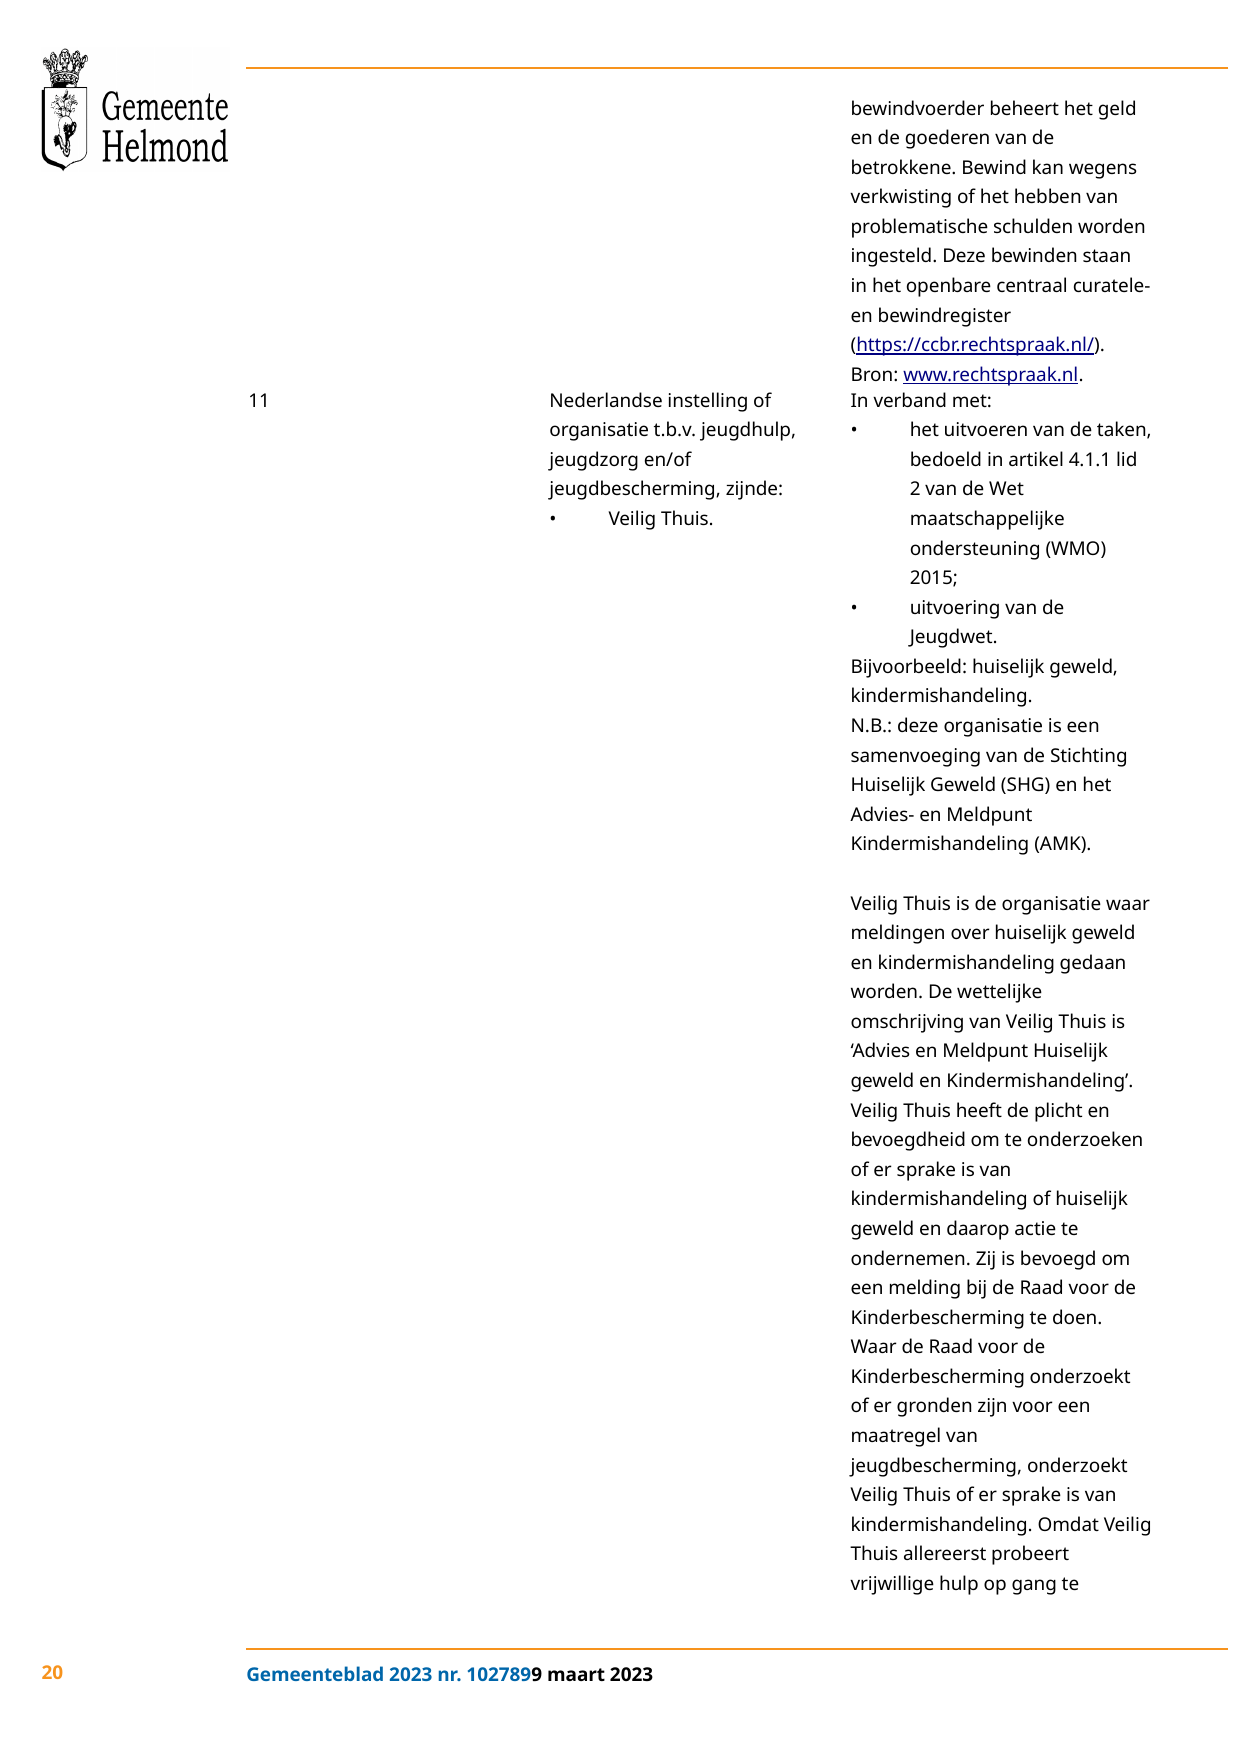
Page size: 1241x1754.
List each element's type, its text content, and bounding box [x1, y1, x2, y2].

picture [41, 47, 231, 172]
table_cell In verband met: het uitvoeren van de taken, bedoeld in artikel 4.1.1 lid 2 van de Wet maatschappelijke ondersteuning (WMO) 2015; uitvoering van de Jeugdwet. Bijvoorbeeld: huiselijk geweld, kindermishandeling. N.B.: deze organisatie is een samenvoeging van de Stichting Huiselijk Geweld (SHG) en het Advies- en Meldpunt Kindermishandeling (AMK). Veilig Thuis is de organisatie waar meldingen over huiselijk geweld en kindermishandeling gedaan worden. De wettelijke omschrijving van Veilig Thuis is ‘Advies en Meldpunt Huiselijk geweld en Kindermishandeling’. Veilig Thuis heeft de plicht en bevoegdheid om te onderzoeken of er sprake is van kindermishandeling of huiselijk geweld en daarop actie te ondernemen. Zij is bevoegd om een melding bij de Raad voor de Kinderbescherming te doen. Waar de Raad voor de Kinderbescherming onderzoekt of er gronden zijn voor een maatregel van jeugdbescherming, onderzoekt Veilig Thuis of er sprake is van kindermishandeling. Omdat Veilig Thuis allereerst probeert vrijwillige hulp op gang te [850, 387, 1152, 1596]
table_cell bewindvoerder beheert het geld en de goederen van de betrokkene. Bewind kan wegens verkwisting of het hebben van problematische schulden worden ingesteld. Deze bewinden staan in het openbare centraal curatele- en bewindregister (https://ccbr.rechtspraak.nl/). Bron: www.rechtspraak.nl. [850, 95, 1152, 387]
table_cell [549, 95, 850, 387]
table_cell 11 [248, 387, 549, 1596]
table_cell Nederlandse instelling of organisatie t.b.v. jeugdhulp, jeugdzorg en/of jeugdbescherming, zijnde: Veilig Thuis. [549, 387, 850, 1596]
table_cell [248, 95, 549, 387]
